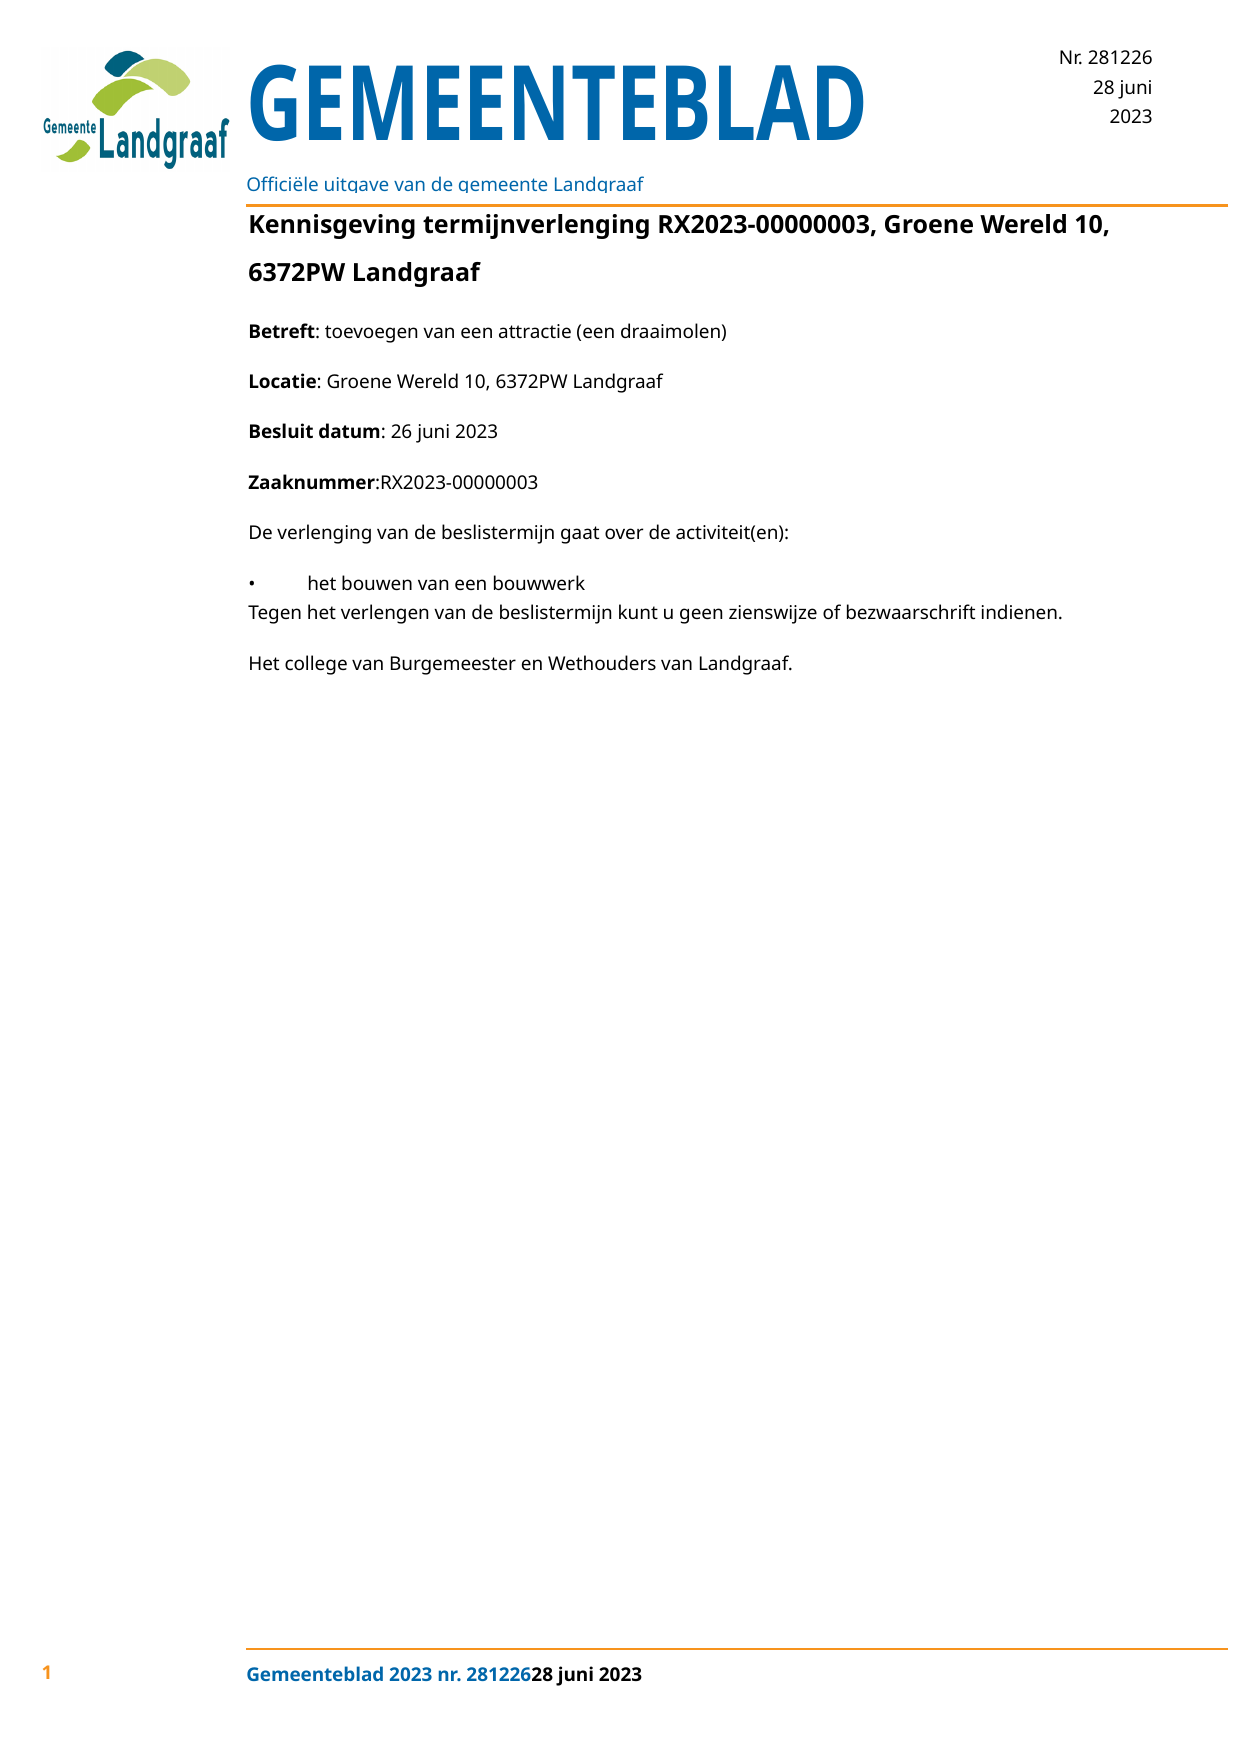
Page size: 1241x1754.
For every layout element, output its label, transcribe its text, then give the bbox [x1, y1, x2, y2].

text Besluit datum: 26 juni 2023 [248, 419, 1152, 444]
text De verlenging van de beslistermijn gaat over de activiteit(en): [248, 519, 1152, 545]
text Betreft: toevoegen van een attractie (een draaimolen) [248, 318, 1152, 344]
text Tegen het verlengen van de beslistermijn kunt u geen zienswijze of bezwaarschrift indienen. [248, 599, 1152, 625]
text Het college van Burgemeester en Wethouders van Landgraaf. [248, 650, 1152, 676]
picture [41, 47, 231, 172]
text Kennisgeving termijnverlenging RX2023-00000003, Groene Wereld 10, 6372PW Landgraaf [248, 207, 1152, 288]
list het bouwen van een bouwwerk [248, 570, 1152, 596]
text Zaaknummer:RX2023-00000003 [248, 469, 1152, 495]
text Locatie: Groene Wereld 10, 6372PW Landgraaf [248, 368, 1152, 394]
